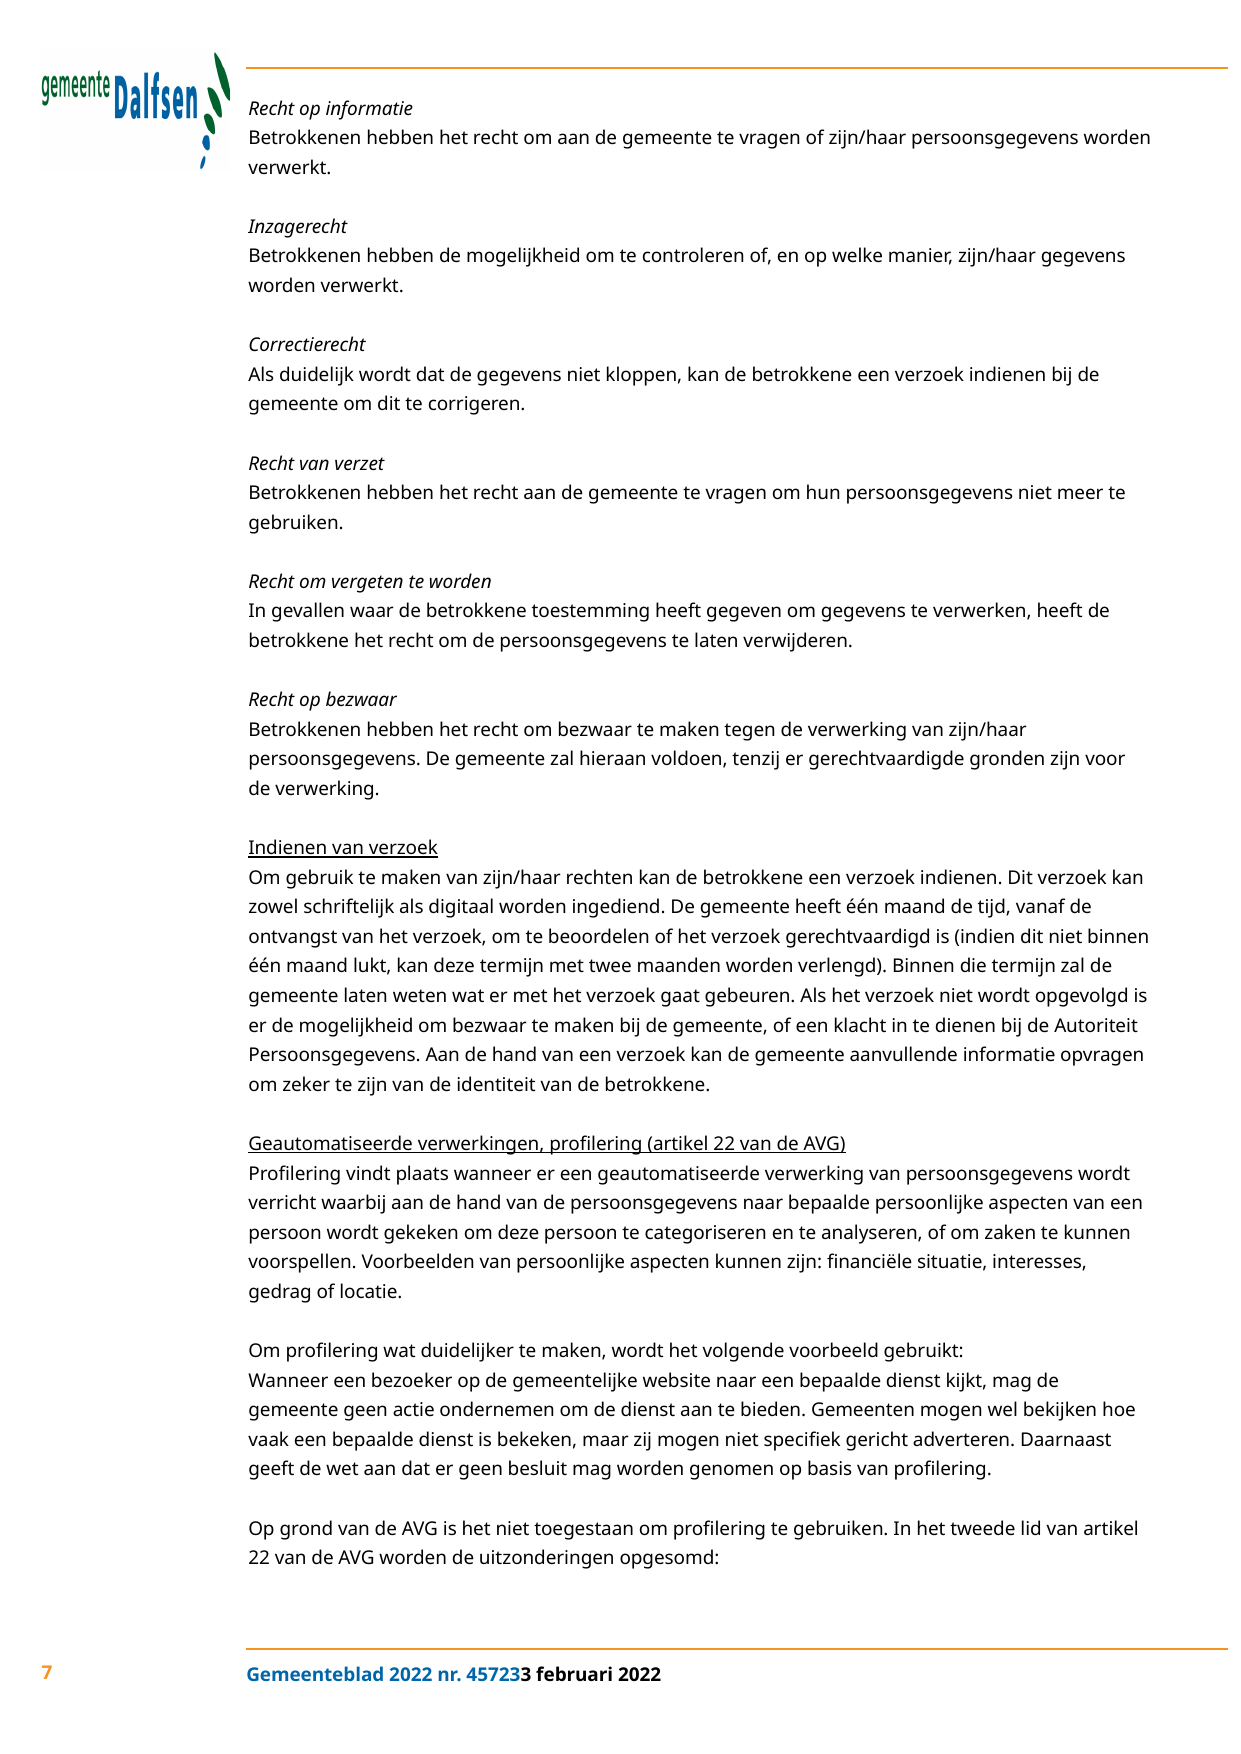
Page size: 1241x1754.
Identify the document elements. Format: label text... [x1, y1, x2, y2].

text Correctierecht [248, 331, 1152, 357]
text Geautomatiseerde verwerkingen, profilering (artikel 22 van de AVG) [248, 1130, 1152, 1156]
text Inzagerecht [248, 213, 1152, 239]
text Recht van verzet [248, 450, 1152, 476]
text Wanneer een bezoeker op de gemeentelijke website naar een bepaalde dienst kijkt, mag de gemeente geen actie ondernemen om de dienst aan te bieden. Gemeenten mogen wel bekijken hoe vaak een bepaalde dienst is bekeken, maar zij mogen niet specifiek gericht adverteren. Daarnaast geeft de wet aan dat er geen besluit mag worden genomen op basis van profilering. [248, 1367, 1152, 1481]
text In gevallen waar de betrokkene toestemming heeft gegeven om gegevens te verwerken, heeft de betrokkene het recht om de persoonsgegevens te laten verwijderen. [248, 598, 1152, 653]
text Op grond van de AVG is het niet toegestaan om profilering te gebruiken. In het tweede lid van artikel 22 van de AVG worden de uitzonderingen opgesomd: [248, 1515, 1152, 1570]
text Recht op informatie [248, 95, 1152, 121]
text Betrokkenen hebben de mogelijkheid om te controleren of, en op welke manier, zijn/haar gegevens worden verwerkt. [248, 243, 1152, 298]
text Profilering vindt plaats wanneer er een geautomatiseerde verwerking van persoonsgegevens wordt verricht waarbij aan de hand van de persoonsgegevens naar bepaalde persoonlijke aspecten van een persoon wordt gekeken om deze persoon te categoriseren en te analyseren, of om zaken te kunnen voorspellen. Voorbeelden van persoonlijke aspecten kunnen zijn: financiële situatie, interesses, gedrag of locatie. [248, 1160, 1152, 1304]
text Als duidelijk wordt dat de gegevens niet kloppen, kan de betrokkene een verzoek indienen bij de gemeente om dit te corrigeren. [248, 361, 1152, 416]
text Om profilering wat duidelijker te maken, wordt het volgende voorbeeld gebruikt: [248, 1337, 1152, 1363]
text Betrokkenen hebben het recht om aan de gemeente te vragen of zijn/haar persoonsgegevens worden verwerkt. [248, 124, 1152, 180]
text Om gebruik te maken van zijn/haar rechten kan de betrokkene een verzoek indienen. Dit verzoek kan zowel schriftelijk als digitaal worden ingediend. De gemeente heeft één maand de tijd, vanaf de ontvangst van het verzoek, om te beoordelen of het verzoek gerechtvaardigd is (indien dit niet binnen één maand lukt, kan deze termijn met twee maanden worden verlengd). Binnen die termijn zal de gemeente laten weten wat er met het verzoek gaat gebeuren. Als het verzoek niet wordt opgevolgd is er de mogelijkheid om bezwaar te maken bij de gemeente, of een klacht in te dienen bij de Autoriteit Persoonsgegevens. Aan de hand van een verzoek kan de gemeente aanvullende informatie opvragen om zeker te zijn van de identiteit van de betrokkene. [248, 864, 1152, 1097]
text Recht om vergeten te worden [248, 568, 1152, 594]
text Indienen van verzoek [248, 834, 1152, 860]
text Betrokkenen hebben het recht aan de gemeente te vragen om hun persoonsgegevens niet meer te gebruiken. [248, 479, 1152, 535]
text Recht op bezwaar [248, 686, 1152, 712]
picture [41, 47, 231, 172]
text Betrokkenen hebben het recht om bezwaar te maken tegen de verwerking van zijn/haar persoonsgegevens. De gemeente zal hieraan voldoen, tenzij er gerechtvaardigde gronden zijn voor de verwerking. [248, 716, 1152, 801]
